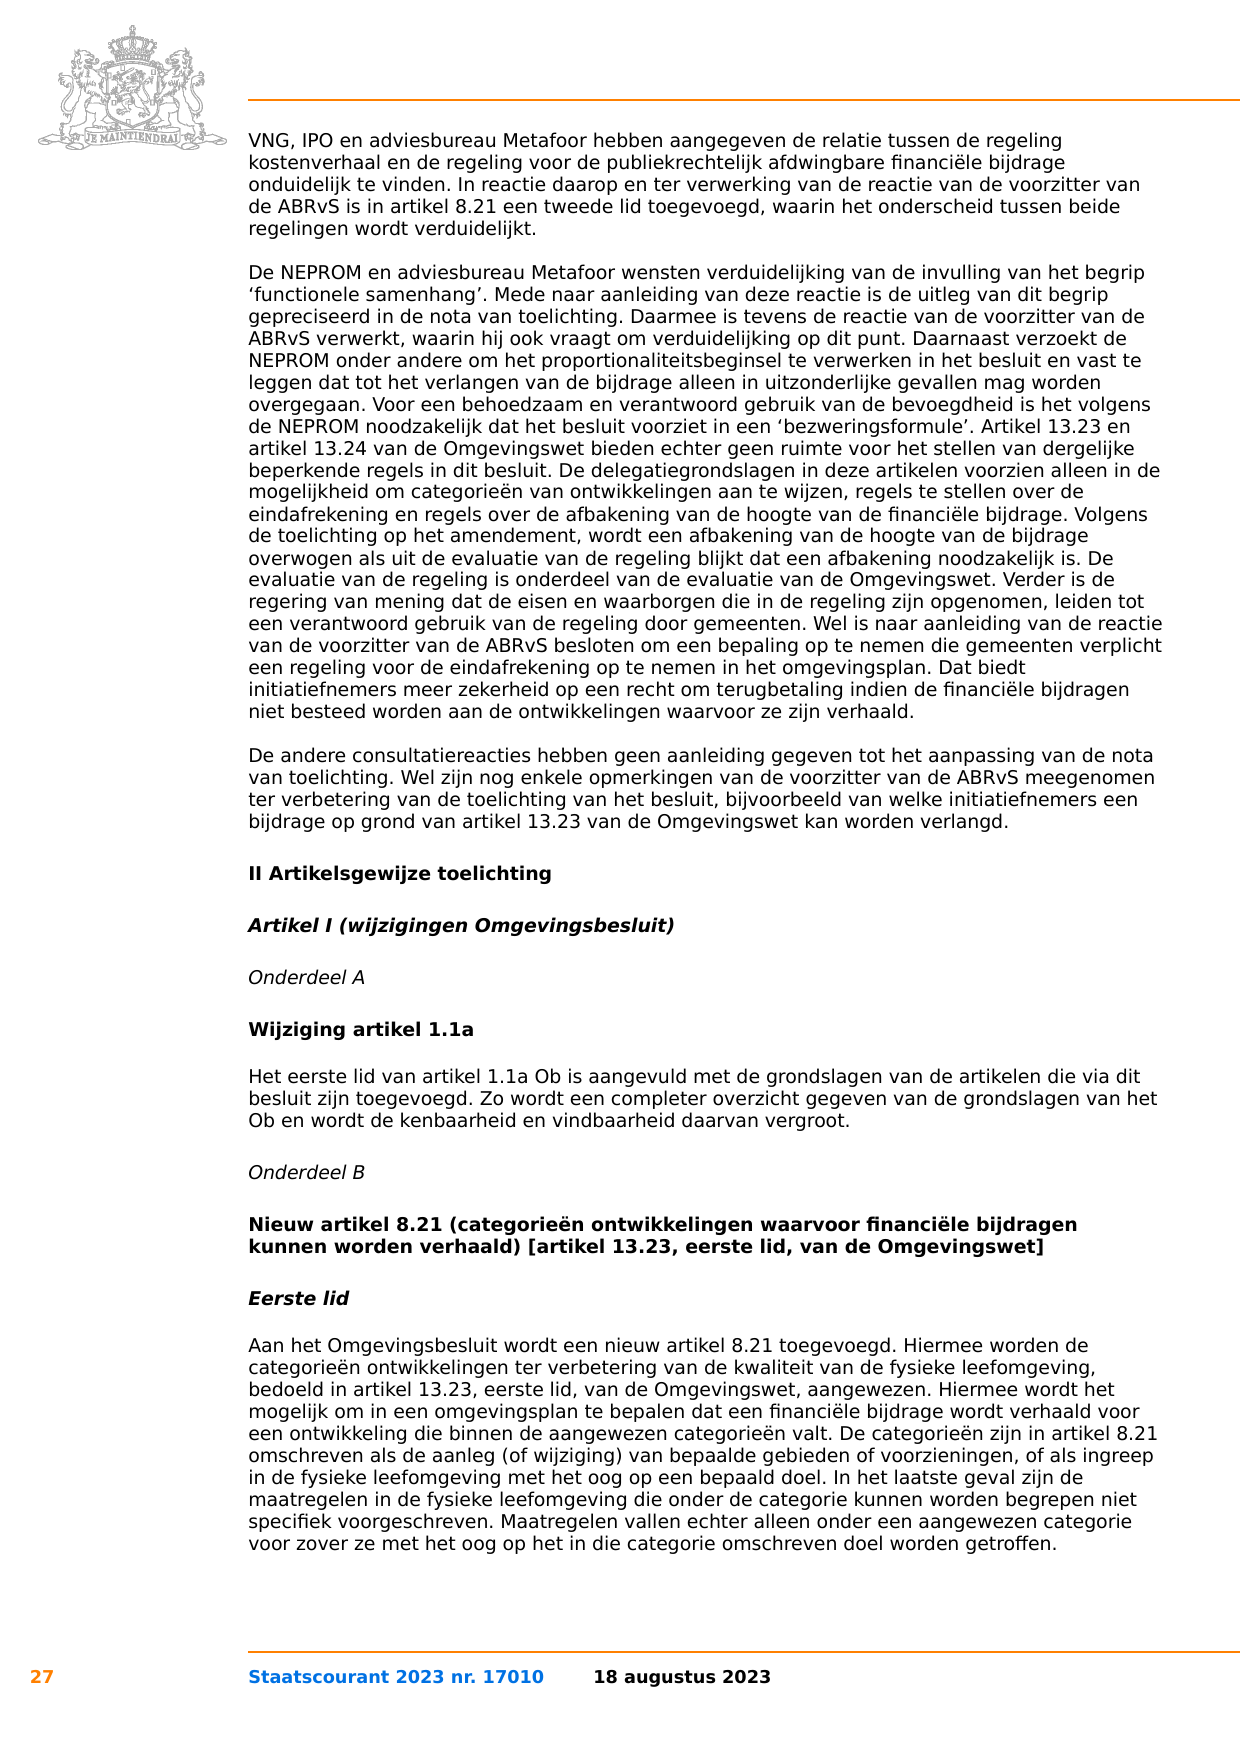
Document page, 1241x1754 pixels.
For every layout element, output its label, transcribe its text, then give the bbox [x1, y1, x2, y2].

text De NEPROM en adviesbureau Metafoor wensten verduidelijking van de invulling van het begrip ‘functionele samenhang’. Mede naar aanleiding van deze reactie is de uitleg van dit begrip gepreciseerd in de nota van toelichting. Daarmee is tevens de reactie van de voorzitter van de ABRvS verwerkt, waarin hij ook vraagt om verduidelijking op dit punt. Daarnaast verzoekt de NEPROM onder andere om het proportionaliteitsbeginsel te verwerken in het besluit en vast te leggen dat tot het verlangen van de bijdrage alleen in uitzonderlijke gevallen mag worden overgegaan. Voor een behoedzaam en verantwoord gebruik van de bevoegdheid is het volgens de NEPROM noodzakelijk dat het besluit voorziet in een ‘bezweringsformule’. Artikel 13.23 en artikel 13.24 van de Omgevingswet bieden echter geen ruimte voor het stellen van dergelijke beperkende regels in dit besluit. De delegatiegrondslagen in deze artikelen voorzien alleen in de mogelijkheid om categorieën van ontwikkelingen aan te wijzen, regels te stellen over de eindafrekening en regels over de afbakening van de hoogte van de financiële bijdrage. Volgens de toelichting op het amendement, wordt een afbakening van de hoogte van de bijdrage overwogen als uit de evaluatie van de regeling blijkt dat een afbakening noodzakelijk is. De evaluatie van de regeling is onderdeel van de evaluatie van de Omgevingswet. Verder is de regering van mening dat de eisen en waarborgen die in de regeling zijn opgenomen, leiden tot een verantwoord gebruik van de regeling door gemeenten. Wel is naar aanleiding van de reactie van de voorzitter van de ABRvS besloten om een bepaling op te nemen die gemeenten verplicht een regeling voor de eindafrekening op te nemen in het omgevingsplan. Dat biedt initiatiefnemers meer zekerheid op een recht om terugbetaling indien de financiële bijdragen niet besteed worden aan de ontwikkelingen waarvoor ze zijn verhaald. [248, 262, 1163, 723]
subtitle Onderdeel B [248, 1162, 1163, 1184]
subtitle Onderdeel A [248, 967, 1163, 989]
subtitle Wijziging artikel 1.1a [248, 1019, 1163, 1041]
subtitle Nieuw artikel 8.21 (categorieën ontwikkelingen waarvoor financiële bijdragen kunnen worden verhaald) [artikel 13.23, eerste lid, van de Omgevingswet] [248, 1214, 1163, 1258]
text De andere consultatiereacties hebben geen aanleiding gegeven tot het aanpassing van de nota van toelichting. Wel zijn nog enkele opmerkingen van de voorzitter van de ABRvS meegenomen ter verbetering van de toelichting van het besluit, bijvoorbeeld van welke initiatiefnemers een bijdrage op grond van artikel 13.23 van de Omgevingswet kan worden verlangd. [248, 745, 1163, 833]
text VNG, IPO en adviesbureau Metafoor hebben aangegeven de relatie tussen de regeling kostenverhaal en de regeling voor de publiekrechtelijk afdwingbare financiële bijdrage onduidelijk te vinden. In reactie daarop en ter verwerking van de reactie van de voorzitter van de ABRvS is in artikel 8.21 een tweede lid toegevoegd, waarin het onderscheid tussen beide regelingen wordt verduidelijkt. [248, 130, 1163, 240]
picture [38, 25, 227, 150]
text Het eerste lid van artikel 1.1a Ob is aangevuld met de grondslagen van de artikelen die via dit besluit zijn toegevoegd. Zo wordt een completer overzicht gegeven van de grondslagen van het Ob en wordt de kenbaarheid en vindbaarheid daarvan vergroot. [248, 1066, 1163, 1132]
text Aan het Omgevingsbesluit wordt een nieuw artikel 8.21 toegevoegd. Hiermee worden de categorieën ontwikkelingen ter verbetering van de kwaliteit van de fysieke leefomgeving, bedoeld in artikel 13.23, eerste lid, van de Omgevingswet, aangewezen. Hiermee wordt het mogelijk om in een omgevingsplan te bepalen dat een financiële bijdrage wordt verhaald voor een ontwikkeling die binnen de aangewezen categorieën valt. De categorieën zijn in artikel 8.21 omschreven als de aanleg (of wijziging) van bepaalde gebieden of voorzieningen, of als ingreep in de fysieke leefomgeving met het oog op een bepaald doel. In het laatste geval zijn de maatregelen in de fysieke leefomgeving die onder de categorie kunnen worden begrepen niet specifiek voorgeschreven. Maatregelen vallen echter alleen onder een aangewezen categorie voor zover ze met het oog op het in die categorie omschreven doel worden getroffen. [248, 1335, 1163, 1554]
subtitle Eerste lid [248, 1288, 1163, 1310]
subtitle II Artikelsgewijze toelichting [248, 863, 1163, 885]
subtitle Artikel I (wijzigingen Omgevingsbesluit) [248, 915, 1163, 937]
